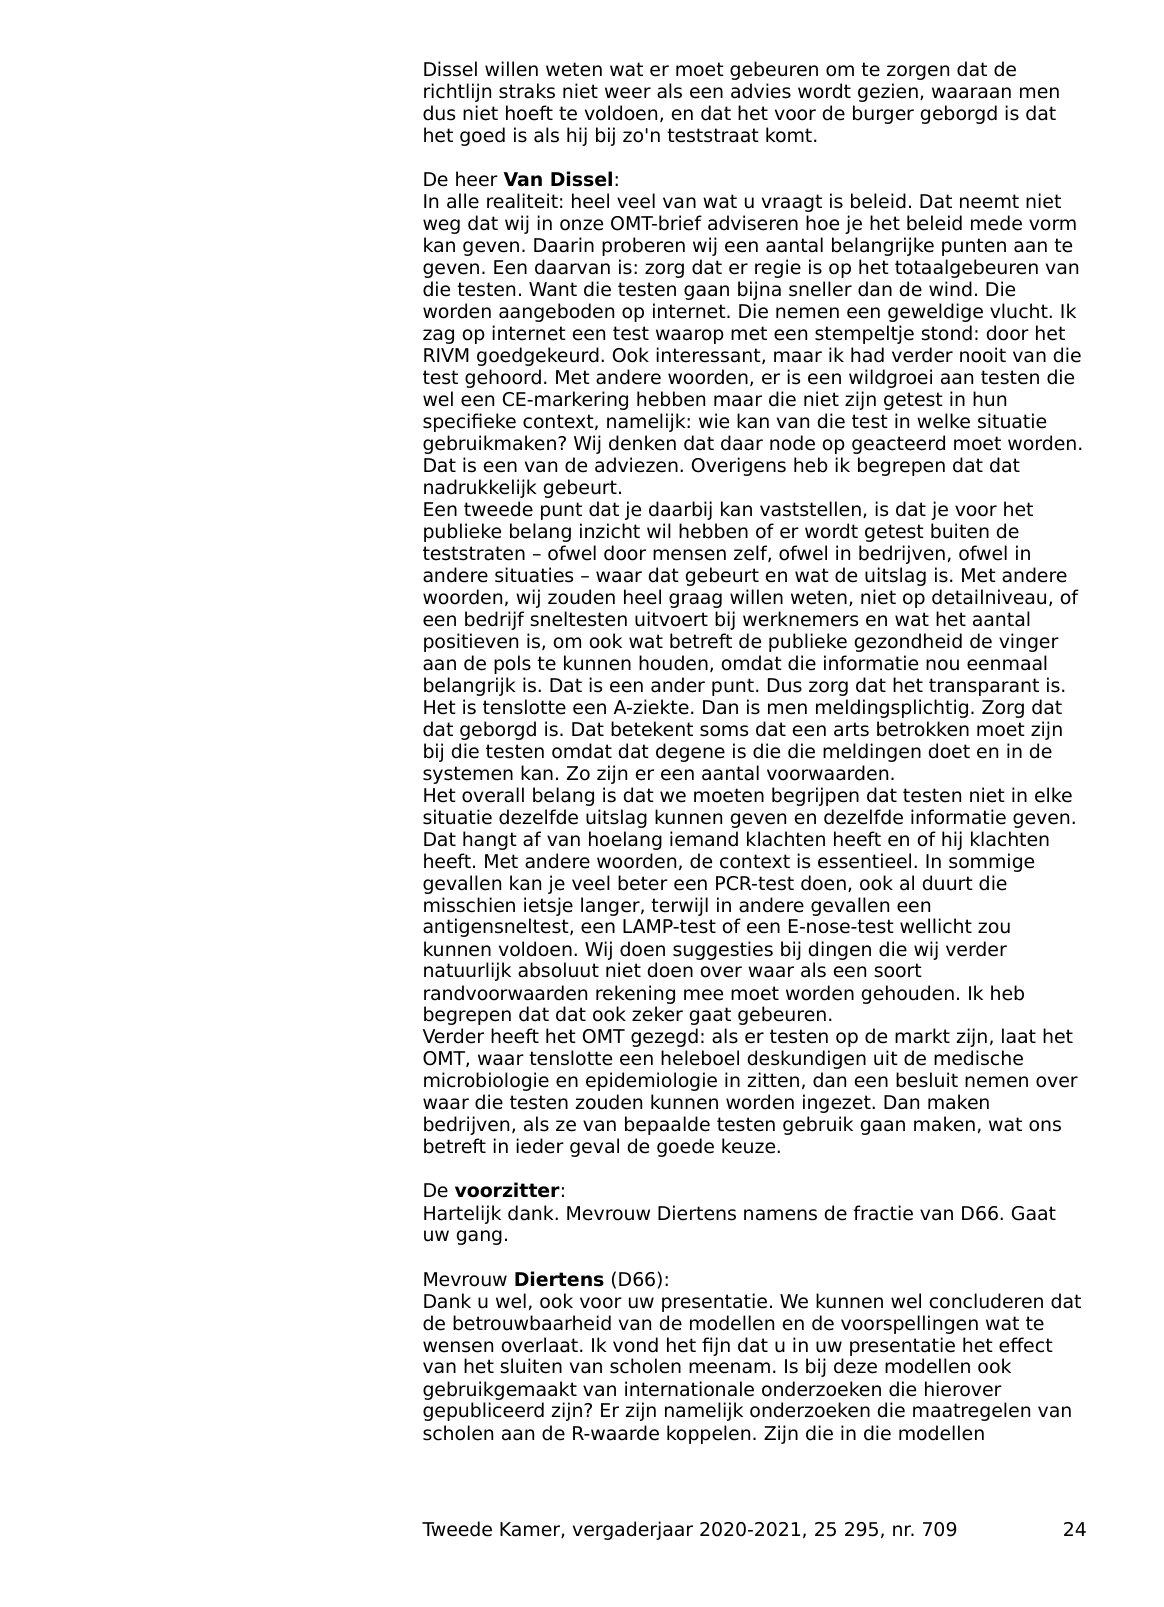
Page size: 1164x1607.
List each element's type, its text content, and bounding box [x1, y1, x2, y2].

text De voorzitter: [422, 1180, 1087, 1202]
text Een tweede punt dat je daarbij kan vaststellen, is dat je voor het publieke belang inzicht wil hebben of er wordt getest buiten de teststraten – ofwel door mensen zelf, ofwel in bedrijven, ofwel in andere situaties – waar dat gebeurt en wat de uitslag is. Met andere woorden, wij zouden heel graag willen weten, niet op detailniveau, of een bedrijf sneltesten uitvoert bij werknemers en wat het aantal positieven is, om ook wat betreft de publieke gezondheid de vinger aan de pols te kunnen houden, omdat die informatie nou eenmaal belangrijk is. Dat is een ander punt. Dus zorg dat het transparant is. Het is tenslotte een A-ziekte. Dan is men meldingsplichtig. Zorg dat dat geborgd is. Dat betekent soms dat een arts betrokken moet zijn bij die testen omdat dat degene is die die meldingen doet en in de systemen kan. Zo zijn er een aantal voorwaarden. [422, 499, 1087, 784]
text Het overall belang is dat we moeten begrijpen dat testen niet in elke situatie dezelfde uitslag kunnen geven en dezelfde informatie geven. Dat hangt af van hoelang iemand klachten heeft en of hij klachten heeft. Met andere woorden, de context is essentieel. In sommige gevallen kan je veel beter een PCR-test doen, ook al duurt die misschien ietsje langer, terwijl in andere gevallen een antigensneltest, een LAMP-test of een E-nose-test wellicht zou kunnen voldoen. Wij doen suggesties bij dingen die wij verder natuurlijk absoluut niet doen over waar als een soort randvoorwaarden rekening mee moet worden gehouden. Ik heb begrepen dat dat ook zeker gaat gebeuren. [422, 784, 1087, 1026]
text Mevrouw Diertens (D66): [422, 1268, 1087, 1291]
text In alle realiteit: heel veel van wat u vraagt is beleid. Dat neemt niet weg dat wij in onze OMT-brief adviseren hoe je het beleid mede vorm kan geven. Daarin proberen wij een aantal belangrijke punten aan te geven. Een daarvan is: zorg dat er regie is op het totaalgebeuren van die testen. Want die testen gaan bijna sneller dan de wind. Die worden aangeboden op internet. Die nemen een geweldige vlucht. Ik zag op internet een test waarop met een stempeltje stond: door het RIVM goedgekeurd. Ook interessant, maar ik had verder nooit van die test gehoord. Met andere woorden, er is een wildgroei aan testen die wel een CE-markering hebben maar die niet zijn getest in hun specifieke context, namelijk: wie kan van die test in welke situatie gebruikmaken? Wij denken dat daar node op geacteerd moet worden. Dat is een van de adviezen. Overigens heb ik begrepen dat dat nadrukkelijk gebeurt. [422, 191, 1087, 499]
text Dissel willen weten wat er moet gebeuren om te zorgen dat de richtlijn straks niet weer als een advies wordt gezien, waaraan men dus niet hoeft te voldoen, en dat het voor de burger geborgd is dat het goed is als hij bij zo'n teststraat komt. [422, 59, 1087, 147]
text De heer Van Dissel: [422, 169, 1087, 191]
text Dank u wel, ook voor uw presentatie. We kunnen wel concluderen dat de betrouwbaarheid van de modellen en de voorspellingen wat te wensen overlaat. Ik vond het fijn dat u in uw presentatie het effect van het sluiten van scholen meenam. Is bij deze modellen ook gebruikgemaakt van internationale onderzoeken die hierover gepubliceerd zijn? Er zijn namelijk onderzoeken die maatregelen van scholen aan de R-waarde koppelen. Zijn die in die modellen [422, 1291, 1087, 1444]
text Hartelijk dank. Mevrouw Diertens namens de fractie van D66. Gaat uw gang. [422, 1202, 1087, 1246]
text Verder heeft het OMT gezegd: als er testen op de markt zijn, laat het OMT, waar tenslotte een heleboel deskundigen uit de medische microbiologie en epidemiologie in zitten, dan een besluit nemen over waar die testen zouden kunnen worden ingezet. Dan maken bedrijven, als ze van bepaalde testen gebruik gaan maken, wat ons betreft in ieder geval de goede keuze. [422, 1026, 1087, 1158]
